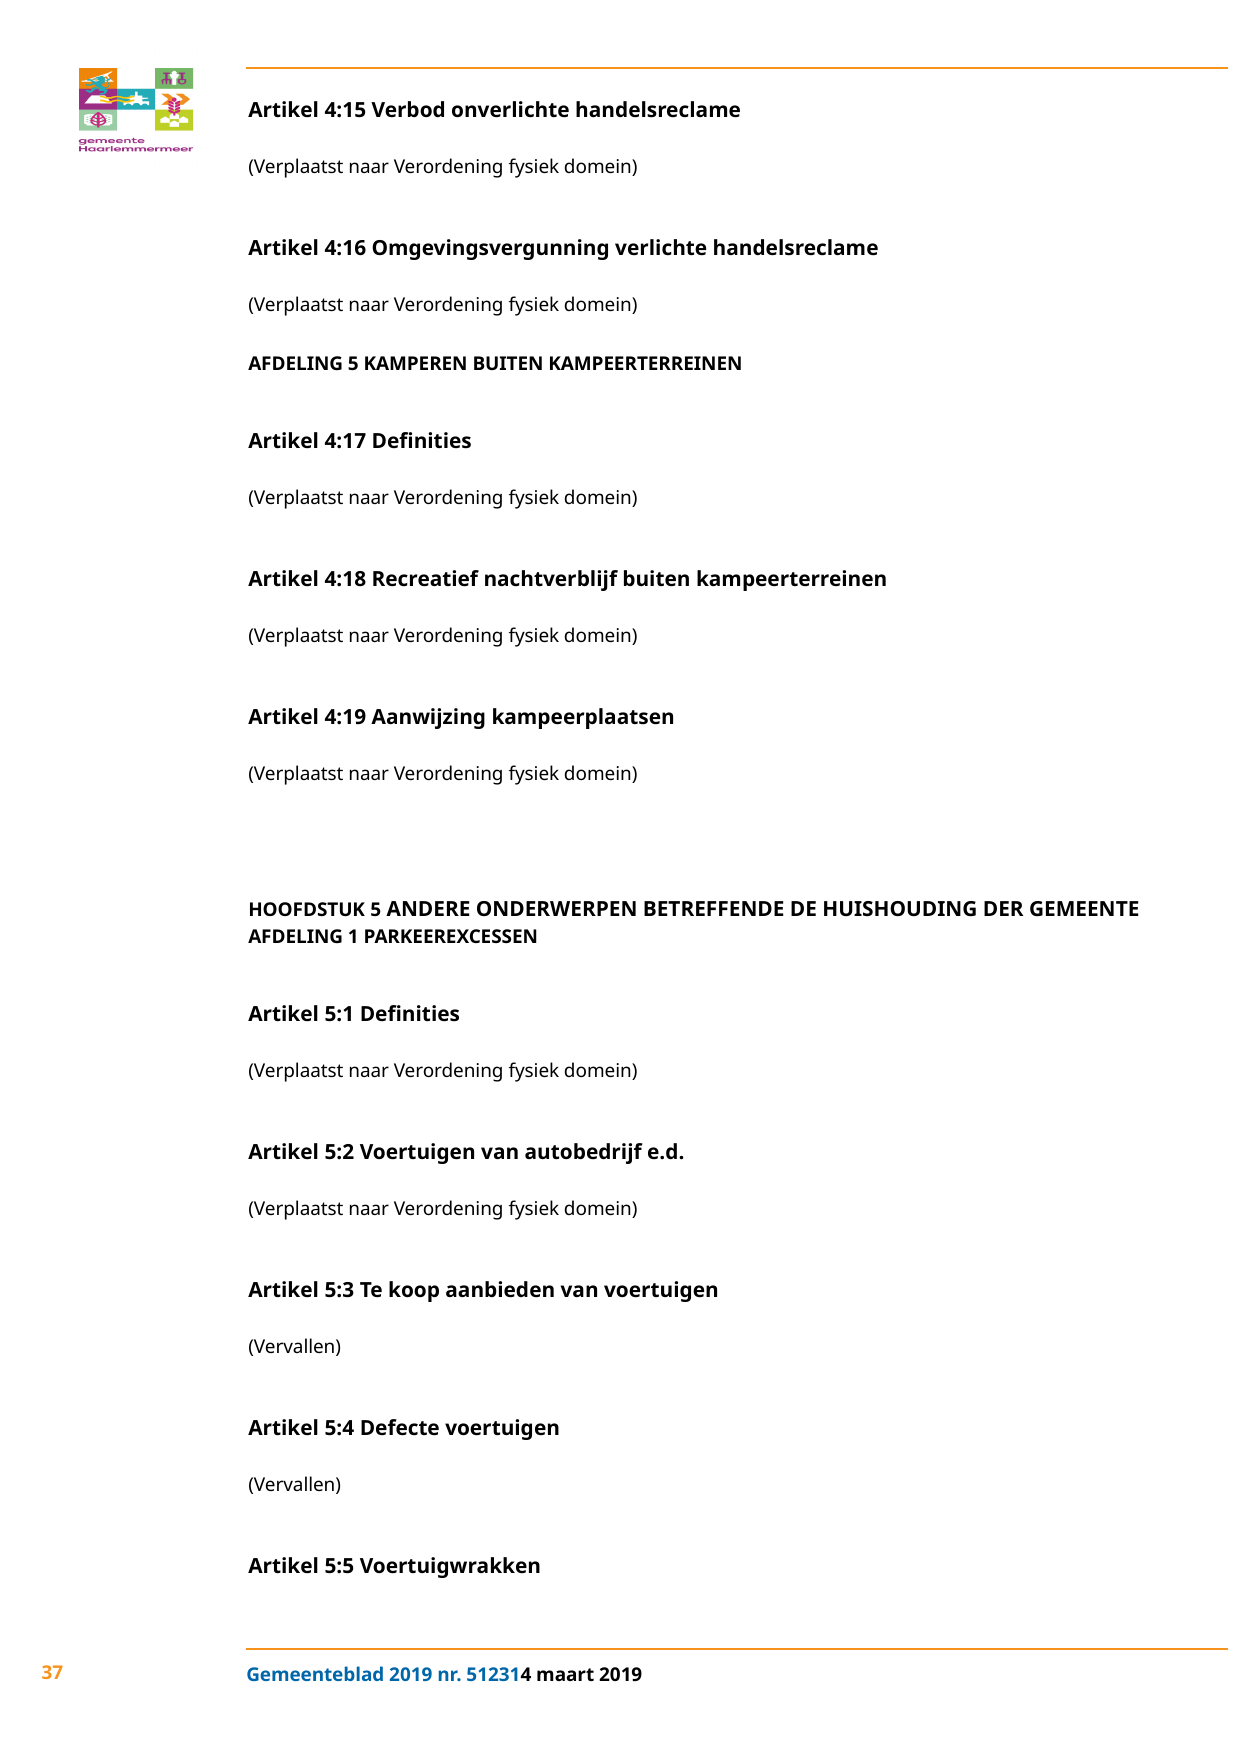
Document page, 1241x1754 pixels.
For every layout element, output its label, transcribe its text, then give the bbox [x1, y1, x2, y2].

text Artikel 5:5 Voertuigwrakken [248, 1551, 1152, 1580]
text (Verplaatst naar Verordening fysiek domein) [248, 1057, 1152, 1083]
text Artikel 4:18 Recreatief nachtverblijf buiten kampeerterreinen [248, 564, 1152, 593]
text Artikel 4:19 Aanwijzing kampeerplaatsen [248, 702, 1152, 731]
text Artikel 5:1 Definities [248, 999, 1152, 1028]
text Artikel 5:3 Te koop aanbieden van voertuigen [248, 1275, 1152, 1304]
text (Verplaatst naar Verordening fysiek domein) [248, 153, 1152, 178]
picture [41, 47, 231, 172]
text (Verplaatst naar Verordening fysiek domein) [248, 1195, 1152, 1221]
text (Verplaatst naar Verordening fysiek domein) [248, 760, 1152, 786]
text (Verplaatst naar Verordening fysiek domein) [248, 484, 1152, 510]
text AFDELING 5 KAMPEREN BUITEN KAMPEERTERREINEN [248, 350, 1152, 376]
text Artikel 4:16 Omgevingsvergunning verlichte handelsreclame [248, 233, 1152, 261]
text (Vervallen) [248, 1471, 1152, 1497]
text (Verplaatst naar Verordening fysiek domein) [248, 622, 1152, 648]
text AFDELING 1 PARKEEREXCESSEN [248, 923, 1152, 949]
text (Verplaatst naar Verordening fysiek domein) [248, 291, 1152, 317]
text (Vervallen) [248, 1333, 1152, 1359]
text HOOFDSTUK 5 ANDERE ONDERWERPEN BETREFFENDE DE HUISHOUDING DER GEMEENTE [248, 894, 1152, 923]
text Artikel 5:4 Defecte voertuigen [248, 1413, 1152, 1442]
text Artikel 4:17 Definities [248, 426, 1152, 454]
text Artikel 5:2 Voertuigen van autobedrijf e.d. [248, 1137, 1152, 1166]
text Artikel 4:15 Verbod onverlichte handelsreclame [248, 95, 1152, 123]
